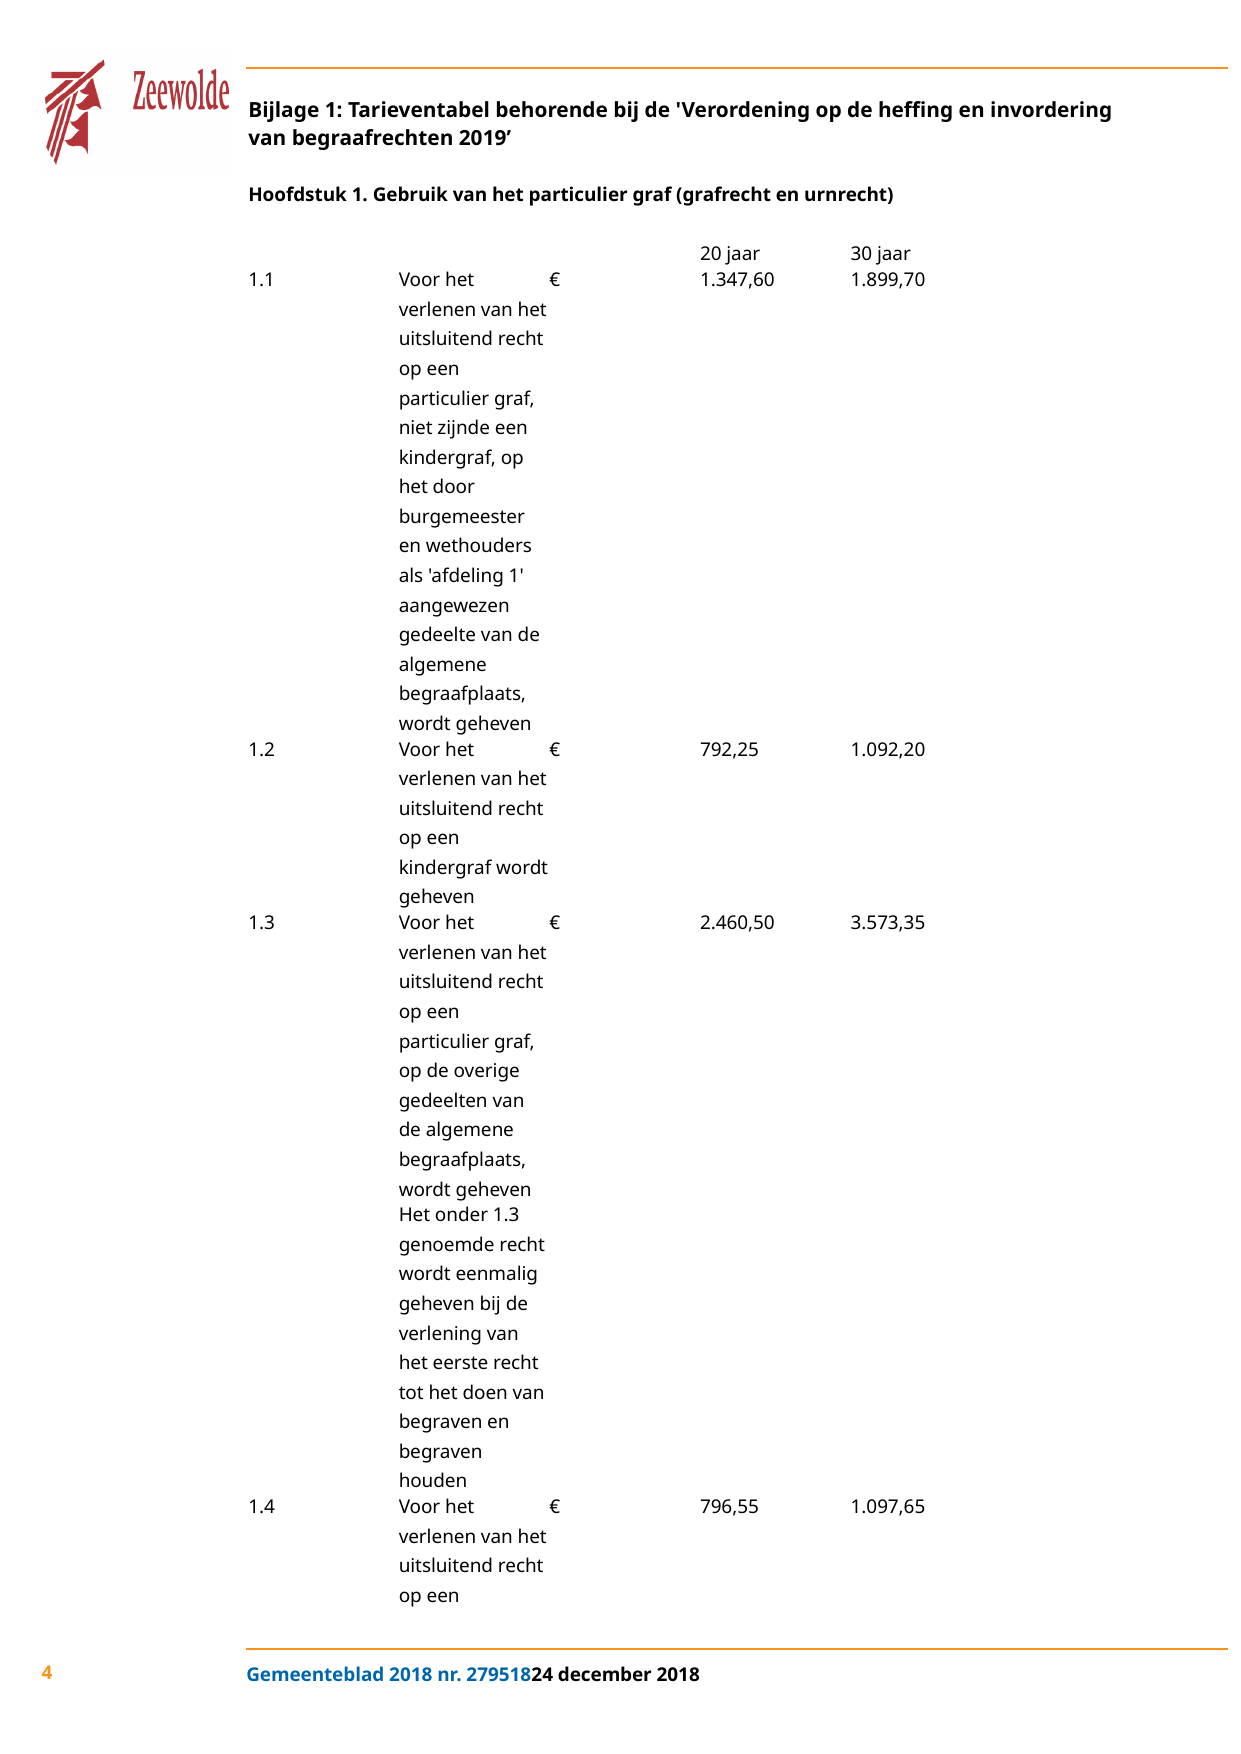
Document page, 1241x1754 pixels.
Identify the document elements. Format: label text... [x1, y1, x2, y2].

table_cell Voor het verlenen van het uitsluitend recht op een [399, 1494, 549, 1608]
table_header [248, 241, 398, 266]
table_cell 1.4 [248, 1494, 398, 1608]
table_cell [549, 1201, 700, 1493]
table_cell 1.3 [248, 910, 398, 1201]
table_cell 3.573,35 [850, 910, 1001, 1201]
text Hoofdstuk 1. Gebruik van het particulier graf (grafrecht en urnrecht) [248, 181, 1152, 207]
table_cell [248, 1201, 398, 1493]
table_cell 1.092,20 [850, 736, 1001, 909]
table_cell 792,25 [700, 736, 850, 909]
table_cell Voor het verlenen van het uitsluitend recht op een particulier graf, niet zijnde een kindergraf, op het door burgemeester en wethouders als 'afdeling 1' aangewezen gedeelte van de algemene begraafplaats, wordt geheven [399, 266, 549, 736]
table_cell Voor het verlenen van het uitsluitend recht op een kindergraf wordt geheven [399, 736, 549, 909]
table_cell € [549, 736, 700, 909]
table_cell 1.097,65 [850, 1494, 1001, 1608]
table_cell 2.460,50 [700, 910, 850, 1201]
table_cell 1.2 [248, 736, 398, 909]
picture [41, 47, 231, 172]
table_header 20 jaar [700, 241, 850, 266]
table_header [549, 241, 700, 266]
table_cell [700, 1201, 850, 1493]
table_cell 1.899,70 [850, 266, 1001, 736]
table_cell € [549, 266, 700, 736]
table_cell Het onder 1.3 genoemde recht wordt eenmalig geheven bij de verlening van het eerste recht tot het doen van begraven en begraven houden [399, 1201, 549, 1493]
table_cell 1.347,60 [700, 266, 850, 736]
table_header 30 jaar [850, 241, 1001, 266]
table_header [399, 241, 549, 266]
text Bijlage 1: Tarieventabel behorende bij de 'Verordening op de heffing en invordering van begraafrechten 2019’ [248, 95, 1152, 152]
table_cell € [549, 1494, 700, 1608]
table_cell [850, 1201, 1001, 1493]
table_cell € [549, 910, 700, 1201]
table_cell 1.1 [248, 266, 398, 736]
table_cell Voor het verlenen van het uitsluitend recht op een particulier graf, op de overige gedeelten van de algemene begraaf­plaats, wordt geheven [399, 910, 549, 1201]
table_cell 796,55 [700, 1494, 850, 1608]
